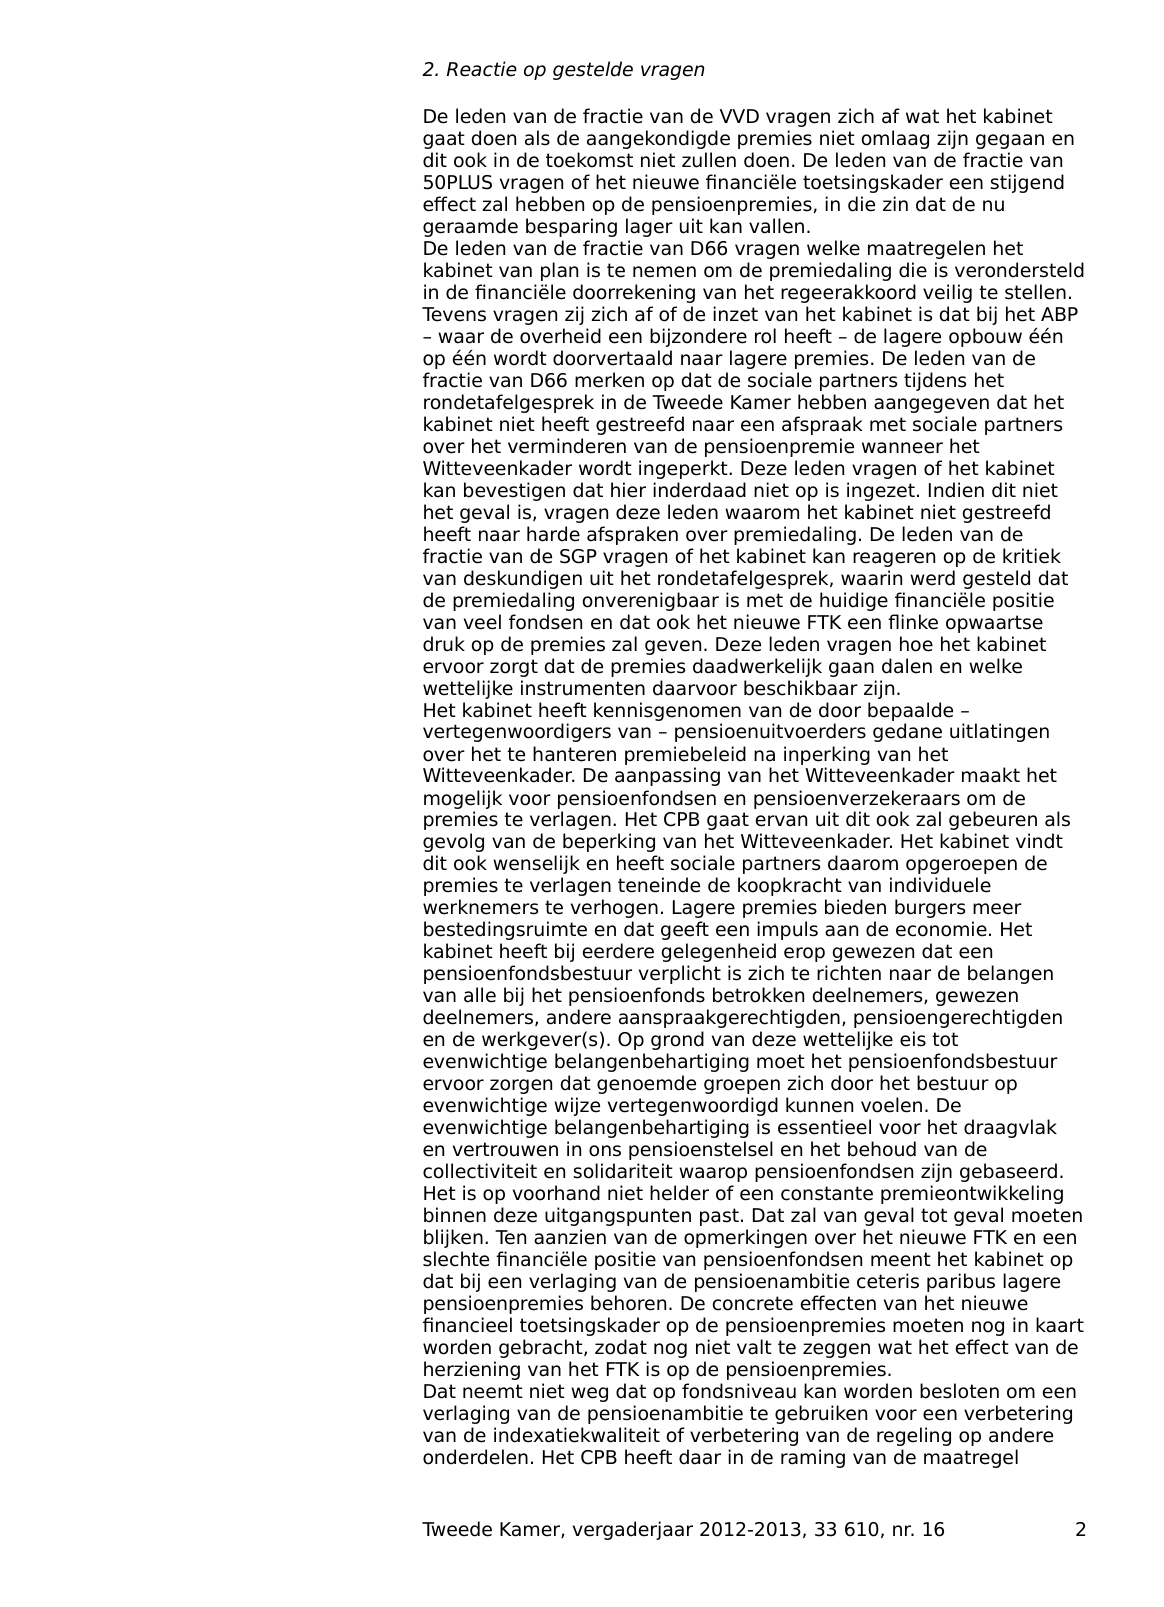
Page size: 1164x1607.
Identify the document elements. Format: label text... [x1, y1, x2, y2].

text De leden van de fractie van de VVD vragen zich af wat het kabinet gaat doen als de aangekondigde premies niet omlaag zijn gegaan en dit ook in de toekomst niet zullen doen. De leden van de fractie van 50PLUS vragen of het nieuwe financiële toetsingskader een stijgend effect zal hebben op de pensioenpremies, in die zin dat de nu geraamde besparing lager uit kan vallen. [422, 106, 1087, 238]
subtitle 2. Reactie op gestelde vragen [422, 59, 1087, 81]
text De leden van de fractie van D66 vragen welke maatregelen het kabinet van plan is te nemen om de premiedaling die is verondersteld in de financiële doorrekening van het regeerakkoord veilig te stellen. Tevens vragen zij zich af of de inzet van het kabinet is dat bij het ABP – waar de overheid een bijzondere rol heeft – de lagere opbouw één op één wordt doorvertaald naar lagere premies. De leden van de fractie van D66 merken op dat de sociale partners tijdens het rondetafelgesprek in de Tweede Kamer hebben aangegeven dat het kabinet niet heeft gestreefd naar een afspraak met sociale partners over het verminderen van de pensioenpremie wanneer het Witteveenkader wordt ingeperkt. Deze leden vragen of het kabinet kan bevestigen dat hier inderdaad niet op is ingezet. Indien dit niet het geval is, vragen deze leden waarom het kabinet niet gestreefd heeft naar harde afspraken over premiedaling. De leden van de fractie van de SGP vragen of het kabinet kan reageren op de kritiek van deskundigen uit het rondetafelgesprek, waarin werd gesteld dat de premiedaling onverenigbaar is met de huidige financiële positie van veel fondsen en dat ook het nieuwe FTK een flinke opwaartse druk op de premies zal geven. Deze leden vragen hoe het kabinet ervoor zorgt dat de premies daadwerkelijk gaan dalen en welke wettelijke instrumenten daarvoor beschikbaar zijn. [422, 238, 1087, 699]
text Dat neemt niet weg dat op fondsniveau kan worden besloten om een verlaging van de pensioenambitie te gebruiken voor een verbetering van de indexatiekwaliteit of verbetering van de regeling op andere onderdelen. Het CPB heeft daar in de raming van de maatregel [422, 1381, 1087, 1469]
text Het kabinet heeft kennisgenomen van de door bepaalde – vertegenwoordigers van – pensioenuitvoerders gedane uitlatingen over het te hanteren premiebeleid na inperking van het Witteveenkader. De aanpassing van het Witteveenkader maakt het mogelijk voor pensioenfondsen en pensioenverzekeraars om de premies te verlagen. Het CPB gaat ervan uit dit ook zal gebeuren als gevolg van de beperking van het Witteveenkader. Het kabinet vindt dit ook wenselijk en heeft sociale partners daarom opgeroepen de premies te verlagen teneinde de koopkracht van individuele werknemers te verhogen. Lagere premies bieden burgers meer bestedingsruimte en dat geeft een impuls aan de economie. Het kabinet heeft bij eerdere gelegenheid erop gewezen dat een pensioenfondsbestuur verplicht is zich te richten naar de belangen van alle bij het pensioenfonds betrokken deelnemers, gewezen deelnemers, andere aanspraakgerechtigden, pensioengerechtigden en de werkgever(s). Op grond van deze wettelijke eis tot evenwichtige belangenbehartiging moet het pensioenfondsbestuur ervoor zorgen dat genoemde groepen zich door het bestuur op evenwichtige wijze vertegenwoordigd kunnen voelen. De evenwichtige belangenbehartiging is essentieel voor het draagvlak en vertrouwen in ons pensioenstelsel en het behoud van de collectiviteit en solidariteit waarop pensioenfondsen zijn gebaseerd. Het is op voorhand niet helder of een constante premieontwikkeling binnen deze uitgangspunten past. Dat zal van geval tot geval moeten blijken. Ten aanzien van de opmerkingen over het nieuwe FTK en een slechte financiële positie van pensioenfondsen meent het kabinet op dat bij een verlaging van de pensioenambitie ceteris paribus lagere pensioenpremies behoren. De concrete effecten van het nieuwe financieel toetsingskader op de pensioenpremies moeten nog in kaart worden gebracht, zodat nog niet valt te zeggen wat het effect van de herziening van het FTK is op de pensioenpremies. [422, 699, 1087, 1381]
